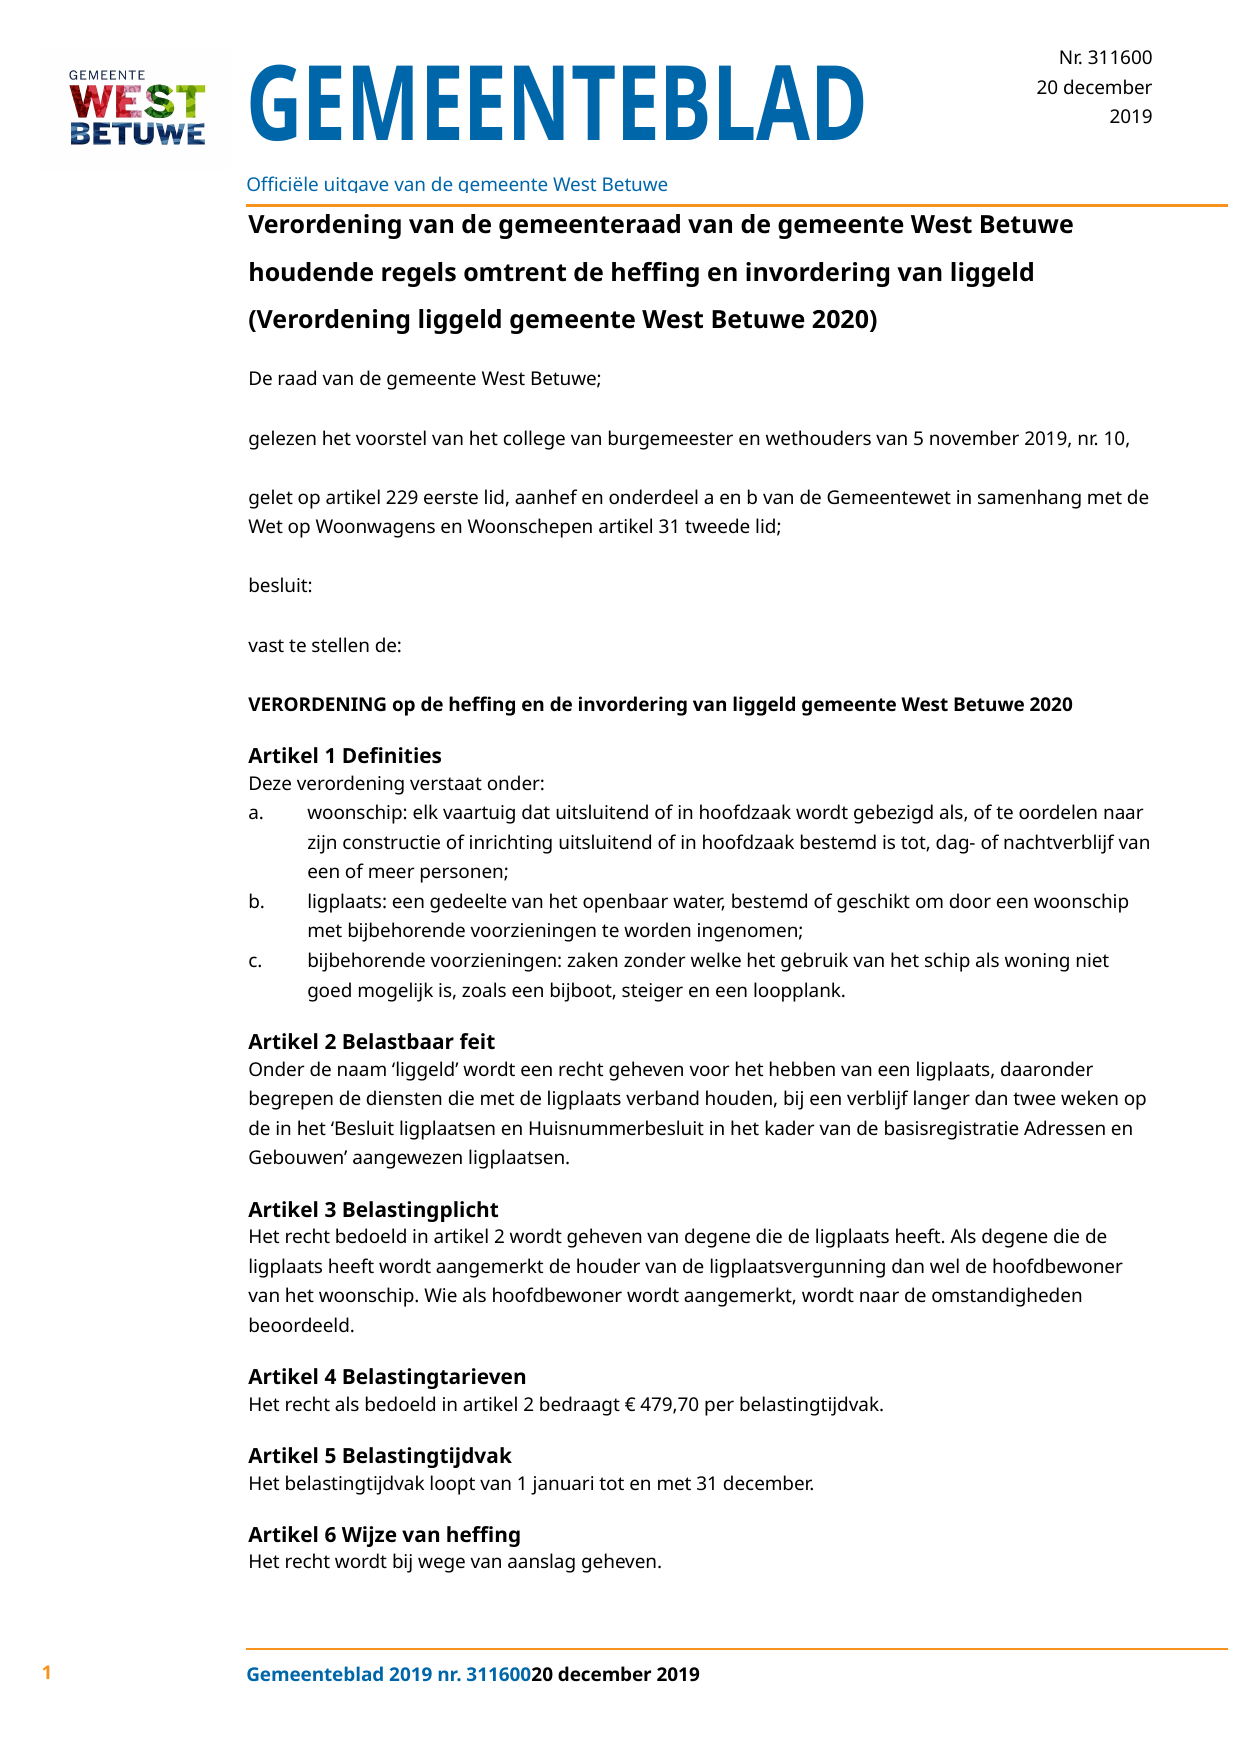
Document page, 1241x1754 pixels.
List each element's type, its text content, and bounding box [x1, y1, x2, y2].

text VERORDENING op de heffing en de invordering van liggeld gemeente West Betuwe 2020 [248, 691, 1152, 717]
text gelet op artikel 229 eerste lid, aanhef en onderdeel a en b van de Gemeentewet in samenhang met de Wet op Woonwagens en Woonschepen artikel 31 tweede lid; [248, 484, 1152, 539]
text De raad van de gemeente West Betuwe; [248, 366, 1152, 391]
picture [41, 47, 231, 172]
text Artikel 6 Wijze van heffing [248, 1520, 1152, 1549]
text Verordening van de gemeenteraad van de gemeente West Betuwe houdende regels omtrent de heffing en invordering van liggeld (Verordening liggeld gemeente West Betuwe 2020) [248, 207, 1152, 336]
text Artikel 2 Belastbaar feit [248, 1027, 1152, 1056]
text Artikel 1 Definities [248, 741, 1152, 770]
text vast te stellen de: [248, 632, 1152, 657]
list ligplaats: een gedeelte van het openbaar water, bestemd of geschikt om door een woonschip met bijbehorende voorzieningen te worden ingenomen; [248, 888, 1152, 943]
text Het belastingtijdvak loopt van 1 januari tot en met 31 december. [248, 1470, 1152, 1496]
text Het recht wordt bij wege van aanslag geheven. [248, 1549, 1152, 1574]
text Artikel 5 Belastingtijdvak [248, 1441, 1152, 1470]
text Het recht als bedoeld in artikel 2 bedraagt € 479,70 per belastingtijdvak. [248, 1391, 1152, 1417]
text Deze verordening verstaat onder: [248, 770, 1152, 796]
text Artikel 4 Belastingtarieven [248, 1362, 1152, 1391]
text Het recht bedoeld in artikel 2 wordt geheven van degene die de ligplaats heeft. Als degene die de ligplaats heeft wordt aangemerkt de houder van de ligplaatsvergunning dan wel de hoofdbewoner van het woonschip. Wie als hoofdbewoner wordt aangemerkt, wordt naar de omstandigheden beoordeeld. [248, 1223, 1152, 1338]
list woonschip: elk vaartuig dat uitsluitend of in hoofdzaak wordt gebezigd als, of te oordelen naar zijn constructie of inrichting uitsluitend of in hoofdzaak bestemd is tot, dag- of nachtverblijf van een of meer personen; [248, 799, 1152, 884]
text gelezen het voorstel van het college van burgemeester en wethouders van 5 november 2019, nr. 10, [248, 425, 1152, 450]
list bijbehorende voorzieningen: zaken zonder welke het gebruik van het schip als woning niet goed mogelijk is, zoals een bijboot, steiger en een loopplank. [248, 947, 1152, 1003]
text besluit: [248, 573, 1152, 598]
text Onder de naam ‘liggeld’ wordt een recht geheven voor het hebben van een ligplaats, daaronder begrepen de diensten die met de ligplaats verband houden, bij een verblijf langer dan twee weken op de in het ‘Besluit ligplaatsen en Huisnummerbesluit in het kader van de basisregistratie Adressen en Gebouwen’ aangewezen ligplaatsen. [248, 1056, 1152, 1170]
text Artikel 3 Belastingplicht [248, 1195, 1152, 1223]
